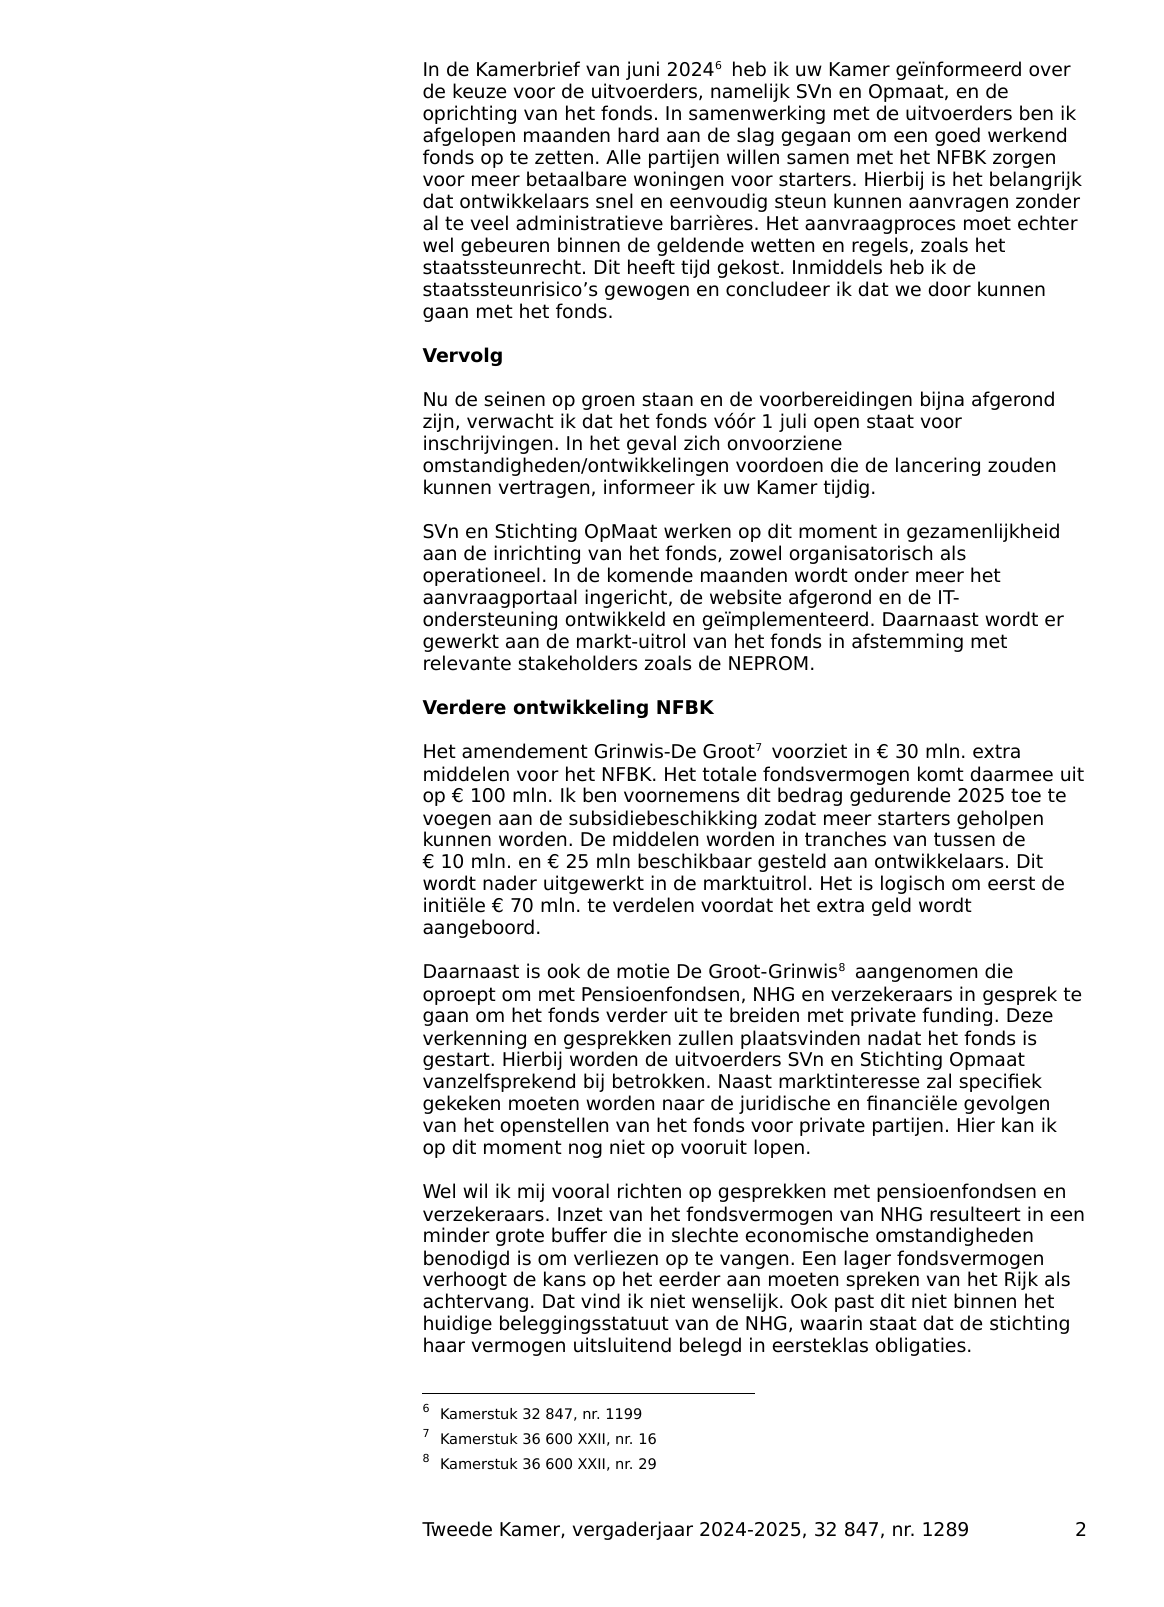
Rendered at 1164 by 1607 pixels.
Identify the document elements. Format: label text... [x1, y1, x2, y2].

text Daarnaast is ook de motie De Groot-Grinwis aangenomen die oproept om met Pensioenfondsen, NHG en verzekeraars in gesprek te gaan om het fonds verder uit te breiden met private funding. Deze verkenning en gesprekken zullen plaatsvinden nadat het fonds is gestart. Hierbij worden de uitvoerders SVn en Stichting Opmaat vanzelfsprekend bij betrokken. Naast marktinteresse zal specifiek gekeken moeten worden naar de juridische en financiële gevolgen van het openstellen van het fonds voor private partijen. Hier kan ik op dit moment nog niet op vooruit lopen. [422, 961, 1087, 1159]
text Kamerstuk 32 847, nr. 1199 [422, 1402, 1087, 1424]
subtitle Vervolg [422, 345, 1087, 367]
text Kamerstuk 36 600 XXII, nr. 16 [422, 1427, 1087, 1449]
subtitle Verdere ontwikkeling NFBK [422, 697, 1087, 719]
text Wel wil ik mij vooral richten op gesprekken met pensioenfondsen en verzekeraars. Inzet van het fondsvermogen van NHG resulteert in een minder grote buffer die in slechte economische omstandigheden benodigd is om verliezen op te vangen. Een lager fondsvermogen verhoogt de kans op het eerder aan moeten spreken van het Rijk als achtervang. Dat vind ik niet wenselijk. Ook past dit niet binnen het huidige beleggingsstatuut van de NHG, waarin staat dat de stichting haar vermogen uitsluitend belegd in eersteklas obligaties. [422, 1181, 1087, 1357]
text Kamerstuk 36 600 XXII, nr. 29 [422, 1452, 1087, 1474]
text Nu de seinen op groen staan en de voorbereidingen bijna afgerond zijn, verwacht ik dat het fonds vóór 1 juli open staat voor inschrijvingen. In het geval zich onvoorziene omstandigheden/ontwikkelingen voordoen die de lancering zouden kunnen vertragen, informeer ik uw Kamer tijdig. [422, 389, 1087, 499]
text Het amendement Grinwis-De Groot voorziet in € 30 mln. extra middelen voor het NFBK. Het totale fondsvermogen komt daarmee uit op € 100 mln. Ik ben voornemens dit bedrag gedurende 2025 toe te voegen aan de subsidiebeschikking zodat meer starters geholpen kunnen worden. De middelen worden in tranches van tussen de € 10 mln. en € 25 mln beschikbaar gesteld aan ontwikkelaars. Dit wordt nader uitgewerkt in de marktuitrol. Het is logisch om eerst de initiële € 70 mln. te verdelen voordat het extra geld wordt aangeboord. [422, 741, 1087, 939]
text SVn en Stichting OpMaat werken op dit moment in gezamenlijkheid aan de inrichting van het fonds, zowel organisatorisch als operationeel. In de komende maanden wordt onder meer het aanvraagportaal ingericht, de website afgerond en de IT-ondersteuning ontwikkeld en geïmplementeerd. Daarnaast wordt er gewerkt aan de markt-uitrol van het fonds in afstemming met relevante stakeholders zoals de NEPROM. [422, 521, 1087, 675]
text In de Kamerbrief van juni 2024 heb ik uw Kamer geïnformeerd over de keuze voor de uitvoerders, namelijk SVn en Opmaat, en de oprichting van het fonds. In samenwerking met de uitvoerders ben ik afgelopen maanden hard aan de slag gegaan om een goed werkend fonds op te zetten. Alle partijen willen samen met het NFBK zorgen voor meer betaalbare woningen voor starters. Hierbij is het belangrijk dat ontwikkelaars snel en eenvoudig steun kunnen aanvragen zonder al te veel administratieve barrières. Het aanvraagproces moet echter wel gebeuren binnen de geldende wetten en regels, zoals het staatssteunrecht. Dit heeft tijd gekost. Inmiddels heb ik de staatssteunrisico’s gewogen en concludeer ik dat we door kunnen gaan met het fonds. [422, 59, 1087, 323]
